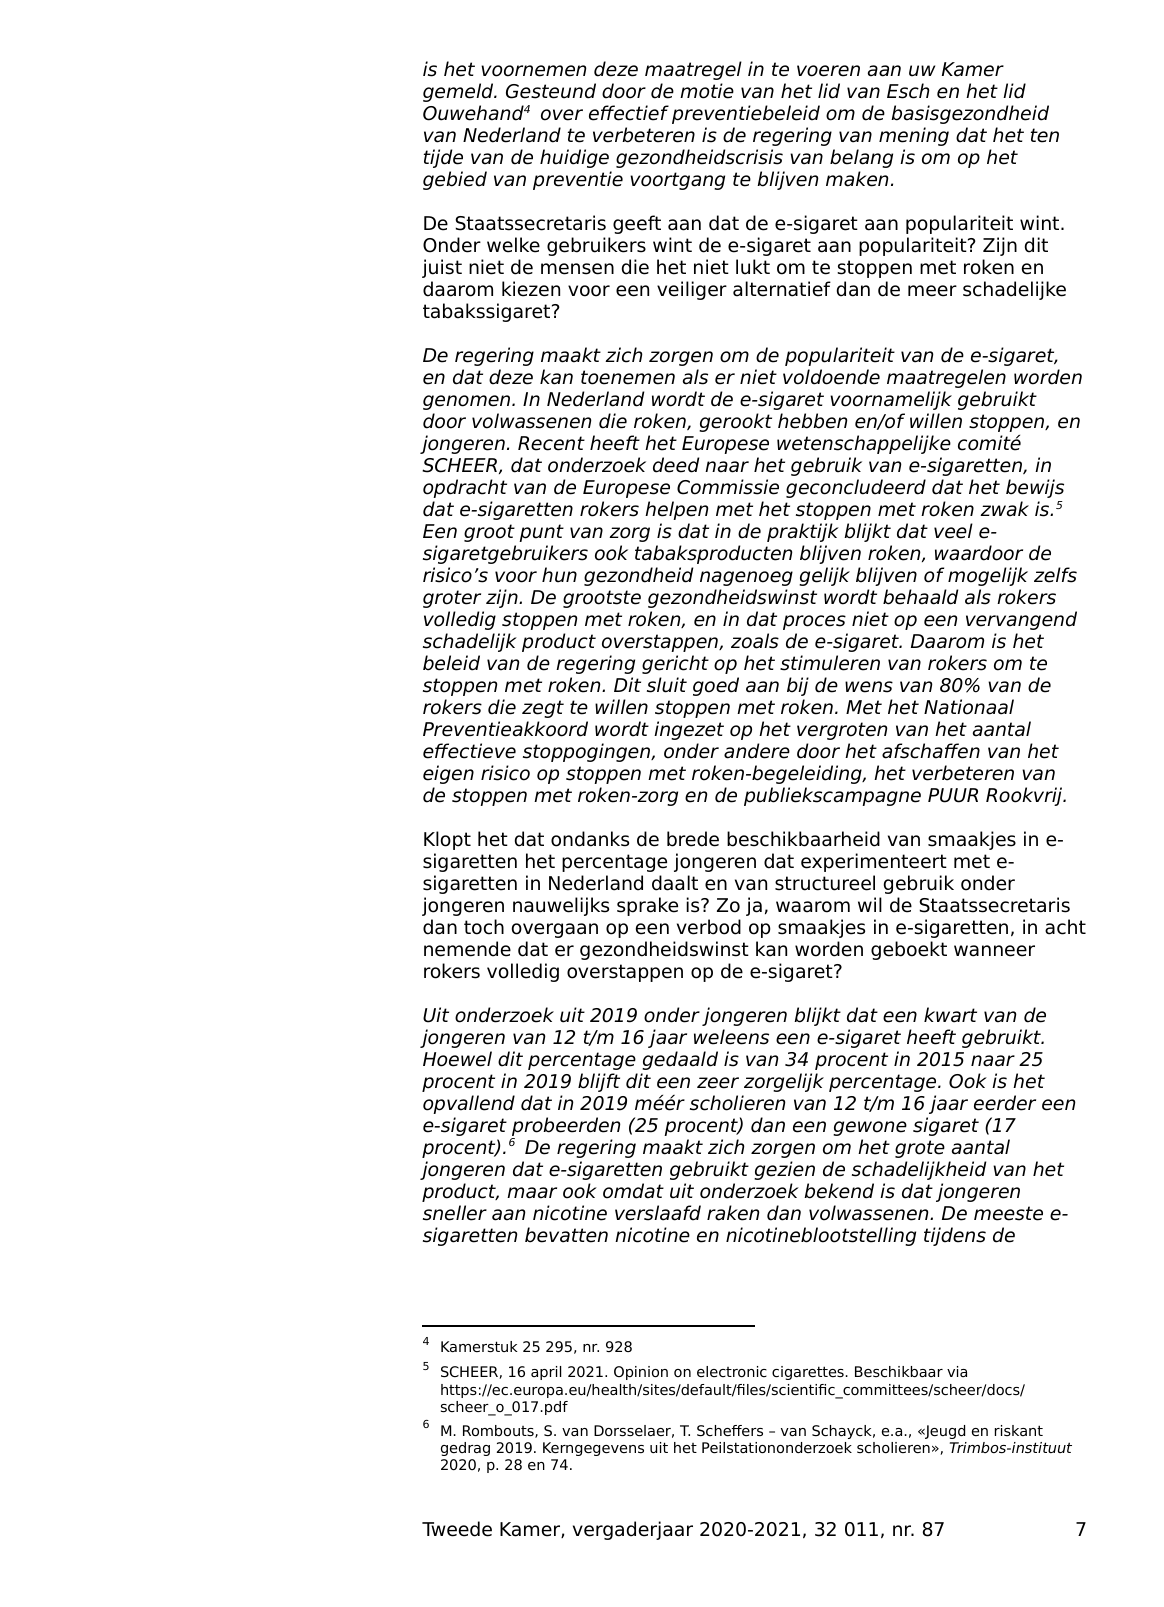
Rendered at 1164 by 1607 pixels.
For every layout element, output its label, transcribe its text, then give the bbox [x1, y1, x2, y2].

text De regering maakt zich zorgen om de populariteit van de e-sigaret, en dat deze kan toenemen als er niet voldoende maatregelen worden genomen. In Nederland wordt de e-sigaret voornamelijk gebruikt door volwassenen die roken, gerookt hebben en/of willen stoppen, en jongeren. Recent heeft het Europese wetenschappelijke comité SCHEER, dat onderzoek deed naar het gebruik van e-sigaretten, in opdracht van de Europese Commissie geconcludeerd dat het bewijs dat e-sigaretten rokers helpen met het stoppen met roken zwak is. Een groot punt van zorg is dat in de praktijk blijkt dat veel e-sigaretgebruikers ook tabaksproducten blijven roken, waardoor de risico’s voor hun gezondheid nagenoeg gelijk blijven of mogelijk zelfs groter zijn. De grootste gezondheidswinst wordt behaald als rokers volledig stoppen met roken, en in dat proces niet op een vervangend schadelijk product overstappen, zoals de e-sigaret. Daarom is het beleid van de regering gericht op het stimuleren van rokers om te stoppen met roken. Dit sluit goed aan bij de wens van 80% van de rokers die zegt te willen stoppen met roken. Met het Nationaal Preventieakkoord wordt ingezet op het vergroten van het aantal effectieve stoppogingen, onder andere door het afschaffen van het eigen risico op stoppen met roken-begeleiding, het verbeteren van de stoppen met roken-zorg en de publiekscampagne PUUR Rookvrij. [422, 345, 1087, 807]
text Kamerstuk 25 295, nr. 928 [422, 1335, 1087, 1357]
text SCHEER, 16 april 2021. Opinion on electronic cigarettes. Beschikbaar via https://ec.europa.eu/health/sites/default/files/scientific_committees/scheer/docs/scheer_o_017.pdf [422, 1360, 1087, 1416]
text De Staatssecretaris geeft aan dat de e-sigaret aan populariteit wint. Onder welke gebruikers wint de e-sigaret aan populariteit? Zijn dit juist niet de mensen die het niet lukt om te stoppen met roken en daarom kiezen voor een veiliger alternatief dan de meer schadelijke tabakssigaret? [422, 213, 1087, 323]
text is het voornemen deze maatregel in te voeren aan uw Kamer gemeld. Gesteund door de motie van het lid van Esch en het lid Ouwehand over effectief preventiebeleid om de basisgezondheid van Nederland te verbeteren is de regering van mening dat het ten tijde van de huidige gezondheidscrisis van belang is om op het gebied van preventie voortgang te blijven maken. [422, 59, 1087, 191]
text Uit onderzoek uit 2019 onder jongeren blijkt dat een kwart van de jongeren van 12 t/m 16 jaar weleens een e-sigaret heeft gebruikt. Hoewel dit percentage gedaald is van 34 procent in 2015 naar 25 procent in 2019 blijft dit een zeer zorgelijk percentage. Ook is het opvallend dat in 2019 méér scholieren van 12 t/m 16 jaar eerder een e-sigaret probeerden (25 procent) dan een gewone sigaret (17 procent). De regering maakt zich zorgen om het grote aantal jongeren dat e-sigaretten gebruikt gezien de schadelijkheid van het product, maar ook omdat uit onderzoek bekend is dat jongeren sneller aan nicotine verslaafd raken dan volwassenen. De meeste e-sigaretten bevatten nicotine en nicotineblootstelling tijdens de [422, 1005, 1087, 1247]
text M. Rombouts, S. van Dorsselaer, T. Scheffers – van Schayck, e.a., «Jeugd en riskant gedrag 2019. Kerngegevens uit het Peilstationonderzoek scholieren», Trimbos-instituut 2020, p. 28 en 74. [422, 1418, 1087, 1474]
text Klopt het dat ondanks de brede beschikbaarheid van smaakjes in e-sigaretten het percentage jongeren dat experimenteert met e-sigaretten in Nederland daalt en van structureel gebruik onder jongeren nauwelijks sprake is? Zo ja, waarom wil de Staatssecretaris dan toch overgaan op een verbod op smaakjes in e-sigaretten, in acht nemende dat er gezondheidswinst kan worden geboekt wanneer rokers volledig overstappen op de e-sigaret? [422, 829, 1087, 983]
